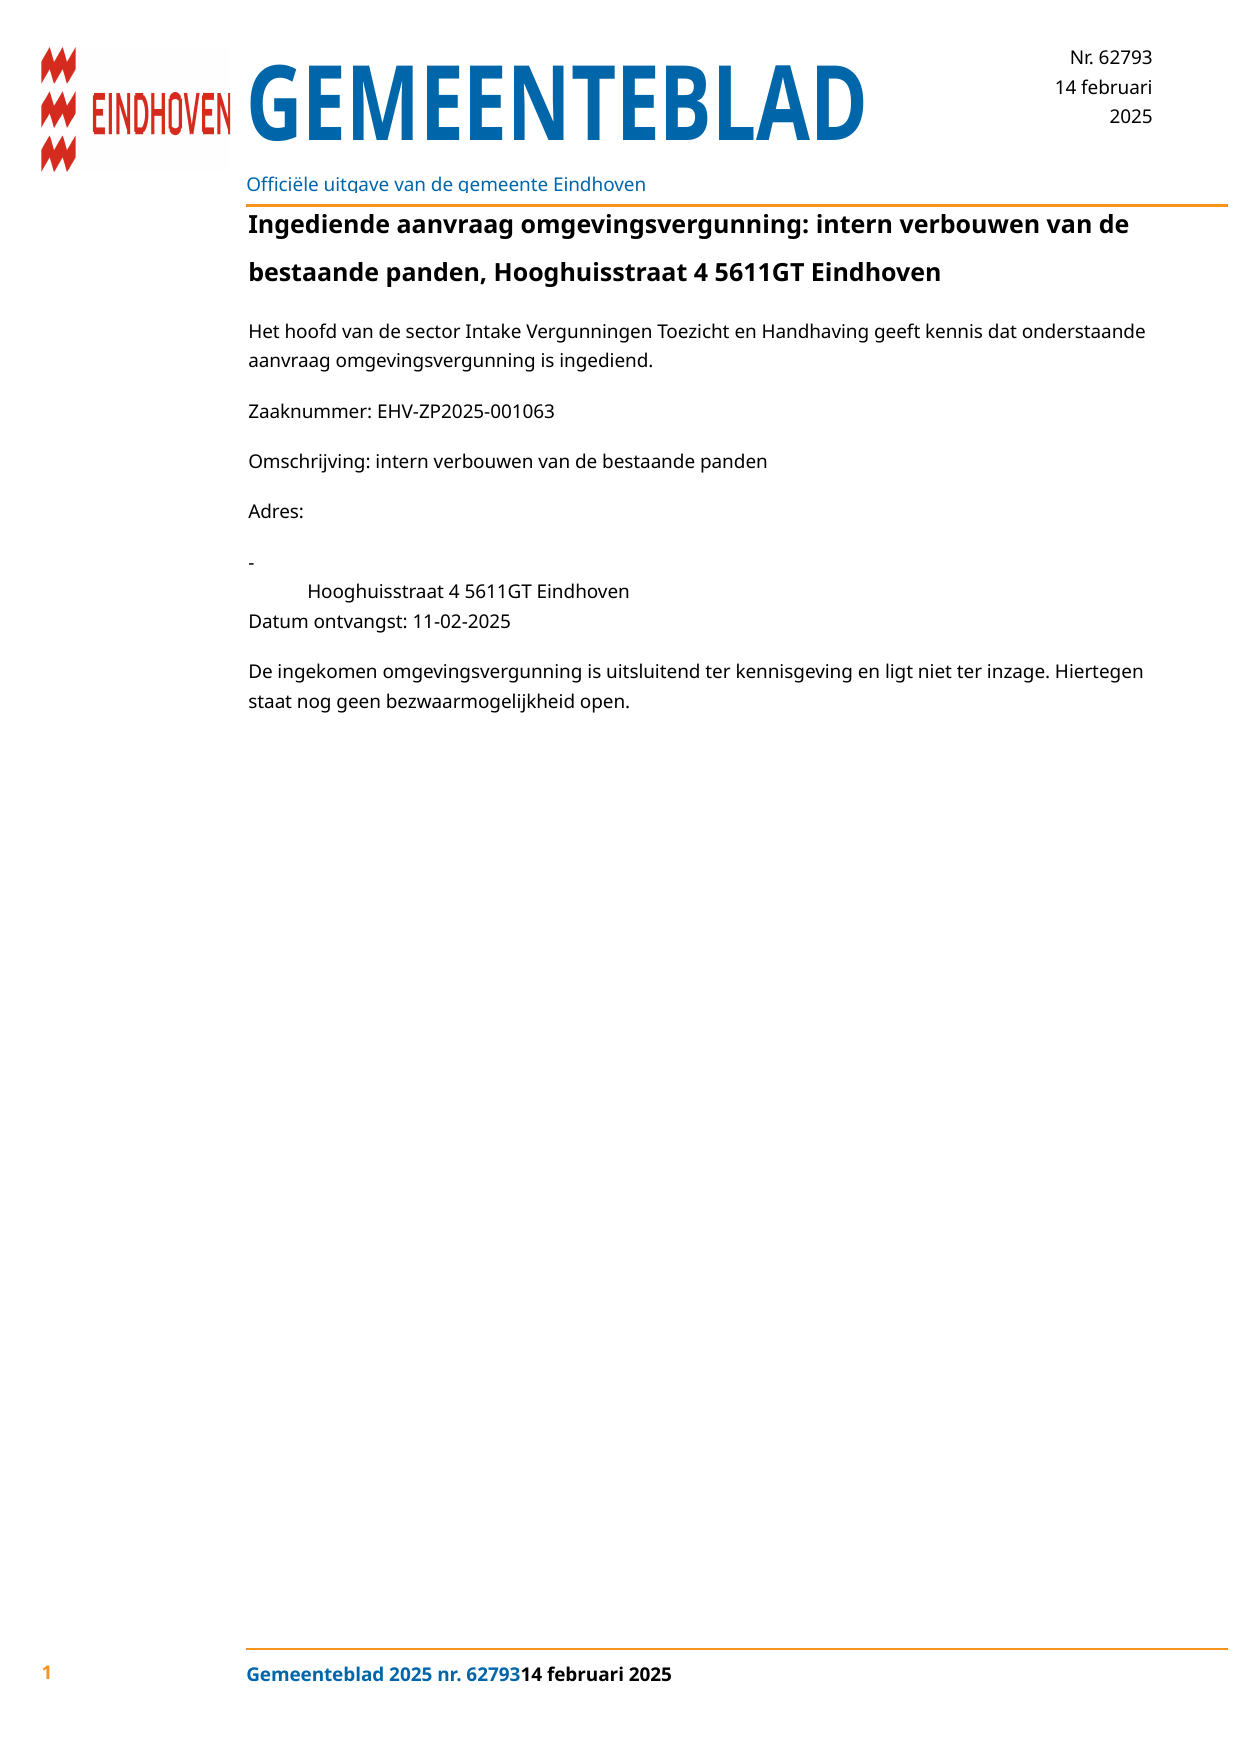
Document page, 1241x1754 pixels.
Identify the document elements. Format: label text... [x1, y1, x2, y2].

text Datum ontvangst: 11-02-2025 [248, 608, 1152, 634]
text Het hoofd van de sector Intake Vergunningen Toezicht en Handhaving geeft kennis dat onderstaande aanvraag omgevingsvergunning is ingediend. [248, 318, 1152, 373]
text Ingediende aanvraag omgevingsvergunning: intern verbouwen van de bestaande panden, Hooghuisstraat 4 5611GT Eindhoven [248, 207, 1152, 288]
list Hooghuisstraat 4 5611GT Eindhoven [248, 579, 1152, 604]
text Zaaknummer: EHV-ZP2025-001063 [248, 398, 1152, 424]
text Omschrijving: intern verbouwen van de bestaande panden [248, 448, 1152, 474]
text Adres: [248, 499, 1152, 524]
text De ingekomen omgevingsvergunning is uitsluitend ter kennisgeving en ligt niet ter inzage. Hiertegen staat nog geen bezwaarmogelijkheid open. [248, 659, 1152, 714]
picture [41, 47, 231, 172]
